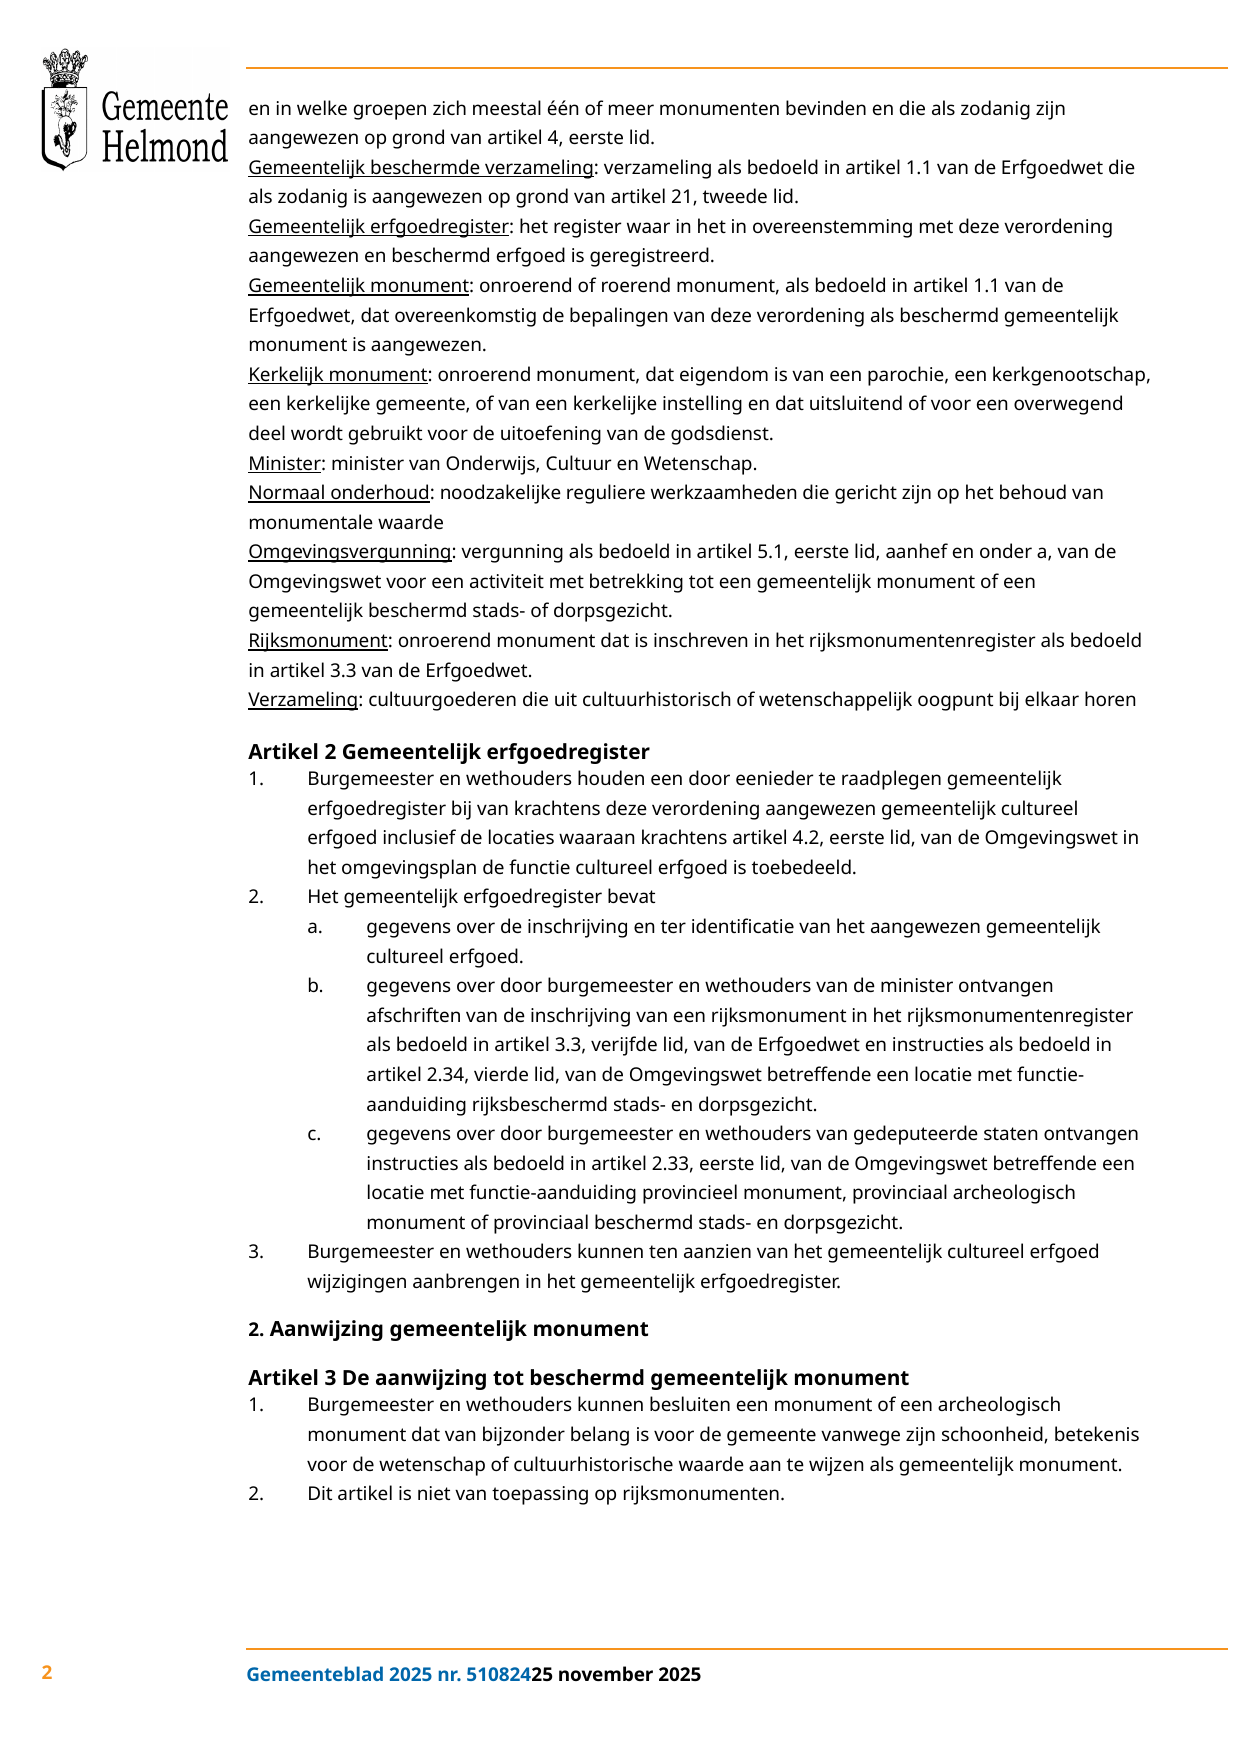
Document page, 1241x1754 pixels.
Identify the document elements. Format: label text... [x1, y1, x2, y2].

list gegevens over door burgemeester en wethouders van gedeputeerde staten ontvangen instructies als bedoeld in artikel 2.33, eerste lid, van de Omgevingswet betreffende een locatie met functie-aanduiding provincieel monument, provinciaal archeologisch monument of provinciaal beschermd stads- en dorpsgezicht. [307, 1120, 1152, 1235]
list Burgemeester en wethouders houden een door eenieder te raadplegen gemeentelijk erfgoedregister bij van krachtens deze verordening aangewezen gemeentelijk cultureel erfgoed inclusief de locaties waaraan krachtens artikel 4.2, eerste lid, van de Omgevingswet in het omgevingsplan de functie cultureel erfgoed is toebedeeld. [248, 765, 1152, 880]
text 2. Aanwijzing gemeentelijk monument [248, 1314, 1152, 1342]
text Omgevingsvergunning: vergunning als bedoeld in artikel 5.1, eerste lid, aanhef en onder a, van de Omgevingswet voor een activiteit met betrekking tot een gemeentelijk monument of een gemeentelijk beschermd stads- of dorpsgezicht. [248, 538, 1152, 623]
picture [41, 47, 231, 172]
text Verzameling: cultuurgoederen die uit cultuurhistorisch of wetenschappelijk oogpunt bij elkaar horen [248, 686, 1152, 712]
text Gemeentelijk monument: onroerend of roerend monument, als bedoeld in artikel 1.1 van de Erfgoedwet, dat overeenkomstig de bepalingen van deze verordening als beschermd gemeentelijk monument is aangewezen. [248, 272, 1152, 357]
list Het gemeentelijk erfgoedregister bevat [248, 884, 1152, 909]
list Dit artikel is niet van toepassing op rijksmonumenten. [248, 1480, 1152, 1506]
text Kerkelijk monument: onroerend monument, dat eigendom is van een parochie, een kerkgenootschap, een kerkelijke gemeente, of van een kerkelijke instelling en dat uitsluitend of voor een overwegend deel wordt gebruikt voor de uitoefening van de godsdienst. [248, 361, 1152, 446]
list Burgemeester en wethouders kunnen besluiten een monument of een archeologisch monument dat van bijzonder belang is voor de gemeente vanwege zijn schoonheid, betekenis voor de wetenschap of cultuurhistorische waarde aan te wijzen als gemeentelijk monument. [248, 1392, 1152, 1476]
text Gemeentelijk beschermde verzameling: verzameling als bedoeld in artikel 1.1 van de Erfgoedwet die als zodanig is aangewezen op grond van artikel 21, tweede lid. [248, 154, 1152, 209]
list gegevens over door burgemeester en wethouders van de minister ontvangen afschriften van de inschrijving van een rijksmonument in het rijksmonumentenregister als bedoeld in artikel 3.3, verijfde lid, van de Erfgoedwet en instructies als bedoeld in artikel 2.34, vierde lid, van de Omgevingswet betreffende een locatie met functie-aanduiding rijksbeschermd stads- en dorpsgezicht. [307, 972, 1152, 1116]
text Normaal onderhoud: noodzakelijke reguliere werkzaamheden die gericht zijn op het behoud van monumentale waarde [248, 479, 1152, 535]
text Artikel 2 Gemeentelijk erfgoedregister [248, 737, 1152, 765]
list Burgemeester en wethouders kunnen ten aanzien van het gemeentelijk cultureel erfgoed wijzigingen aanbrengen in het gemeentelijk erfgoedregister. [248, 1239, 1152, 1294]
text Minister: minister van Onderwijs, Cultuur en Wetenschap. [248, 450, 1152, 476]
text en in welke groepen zich meestal één of meer monumenten bevinden en die als zodanig zijn aangewezen op grond van artikel 4, eerste lid. [248, 95, 1152, 150]
text Rijksmonument: onroerend monument dat is inschreven in het rijksmonumentenregister als bedoeld in artikel 3.3 van de Erfgoedwet. [248, 627, 1152, 683]
list gegevens over de inschrijving en ter identificatie van het aangewezen gemeentelijk cultureel erfgoed. [307, 913, 1152, 968]
text Gemeentelijk erfgoedregister: het register waar in het in overeenstemming met deze verordening aangewezen en beschermd erfgoed is geregistreerd. [248, 213, 1152, 268]
text Artikel 3 De aanwijzing tot beschermd gemeentelijk monument [248, 1363, 1152, 1392]
